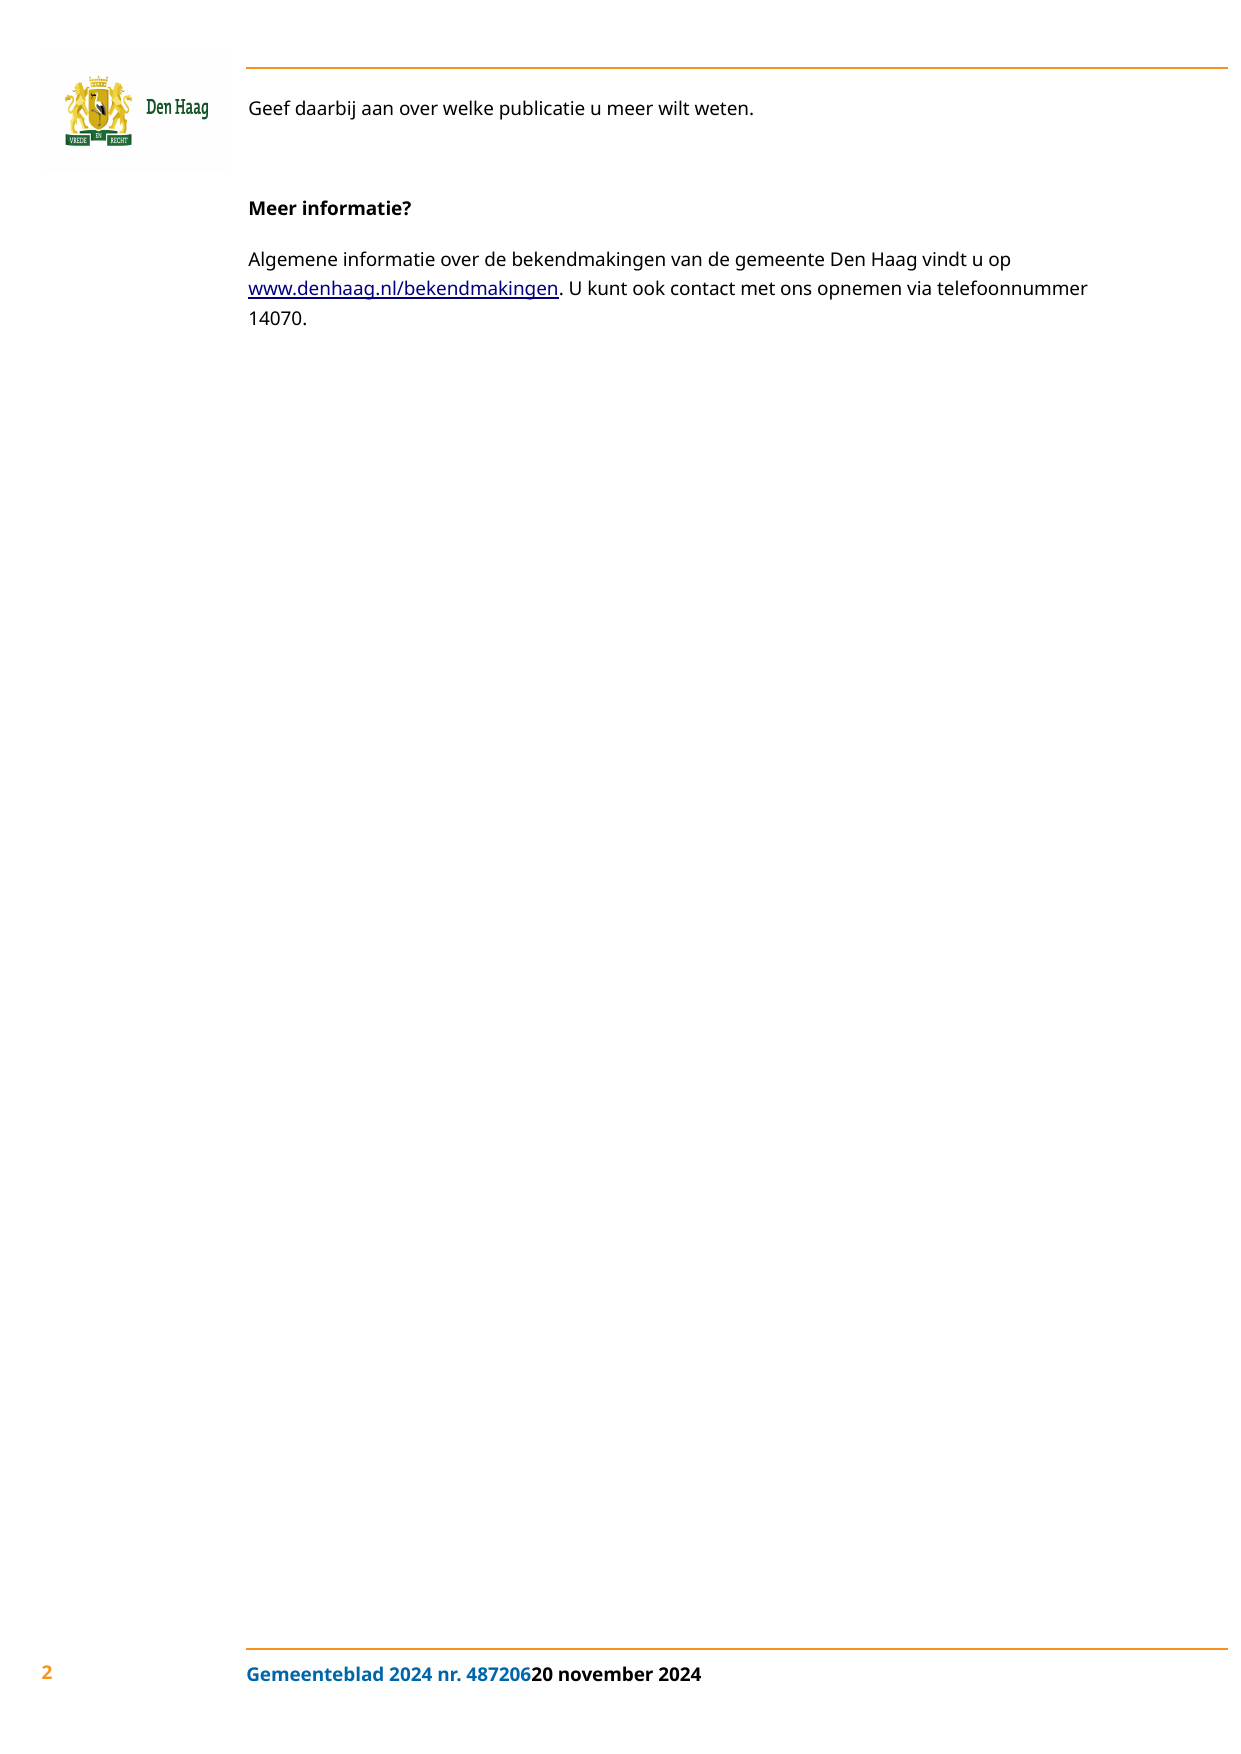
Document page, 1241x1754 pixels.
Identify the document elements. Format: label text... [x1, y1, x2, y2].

text Geef daarbij aan over welke publicatie u meer wilt weten. [248, 95, 1152, 121]
text Meer informatie? [248, 196, 1152, 221]
picture [41, 47, 231, 172]
text Algemene informatie over de bekendmakingen van de gemeente Den Haag vindt u op www.denhaag.nl/bekendmakingen. U kunt ook contact met ons opnemen via telefoonnummer 14070. [248, 246, 1152, 331]
